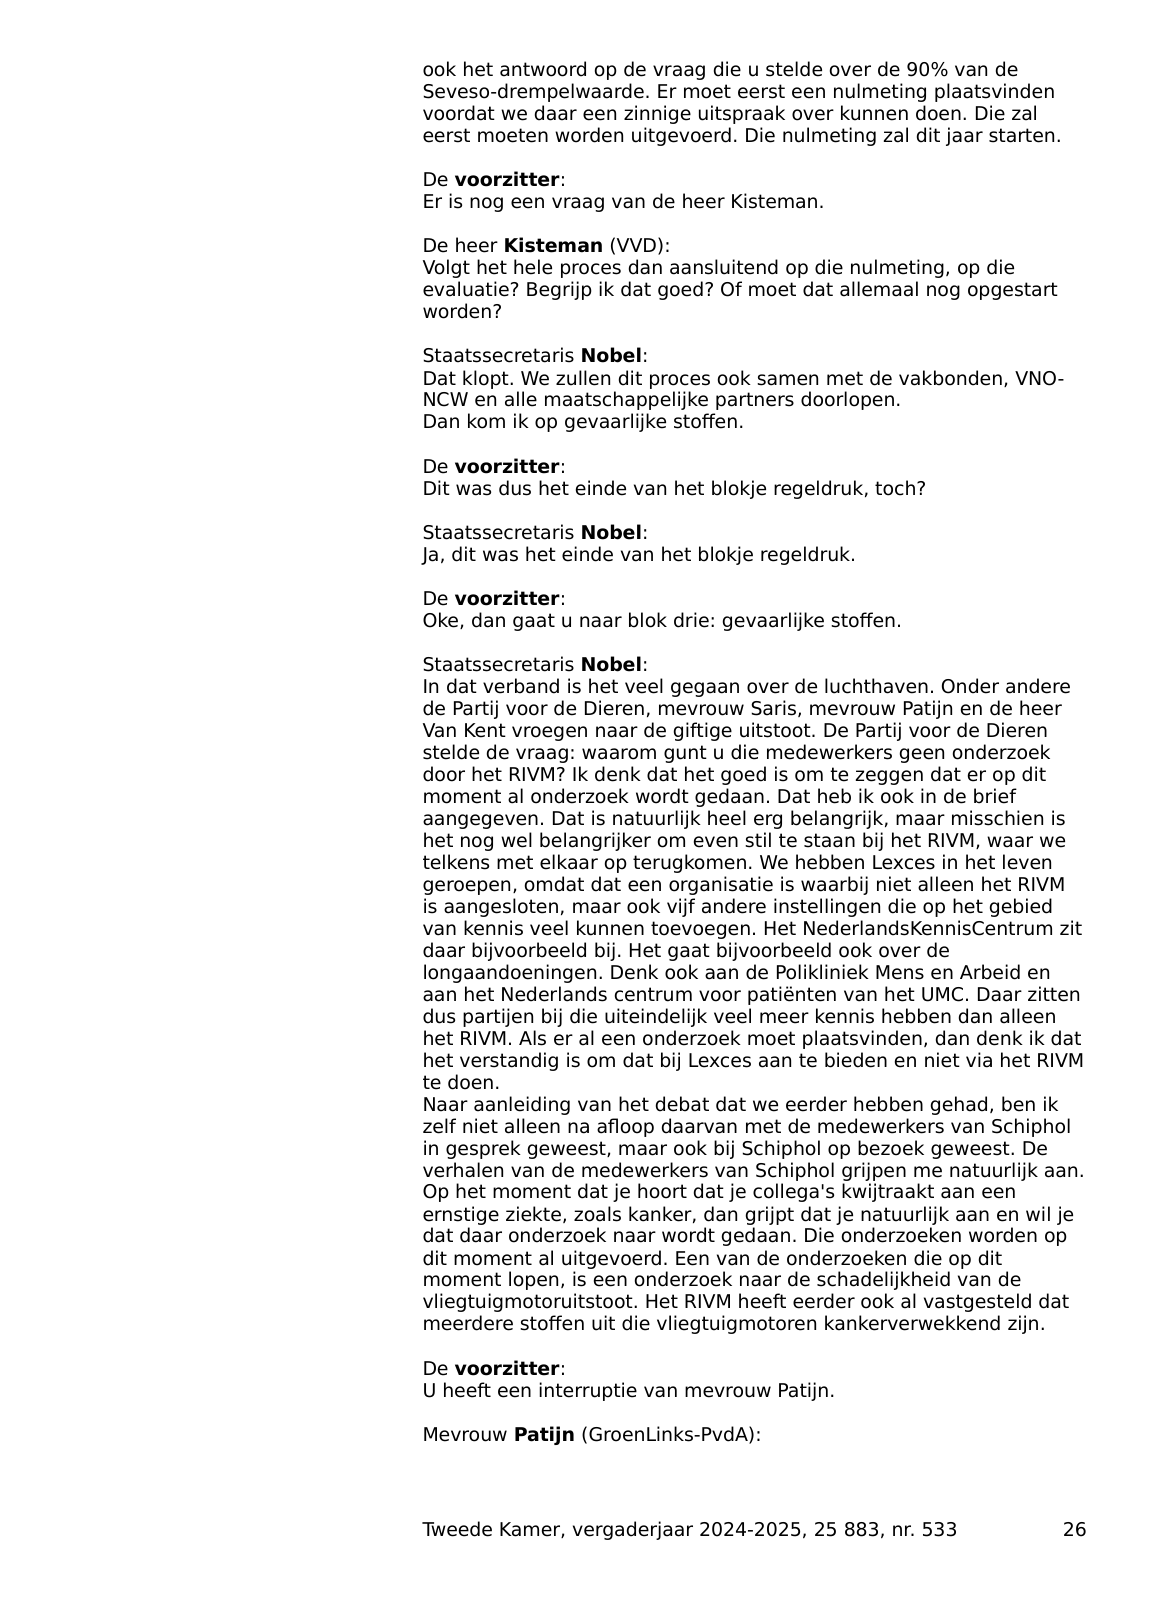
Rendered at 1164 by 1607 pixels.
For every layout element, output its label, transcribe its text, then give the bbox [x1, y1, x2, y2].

text ook het antwoord op de vraag die u stelde over de 90% van de Seveso-drempelwaarde. Er moet eerst een nulmeting plaatsvinden voordat we daar een zinnige uitspraak over kunnen doen. Die zal eerst moeten worden uitgevoerd. Die nulmeting zal dit jaar starten. [422, 59, 1087, 147]
text Er is nog een vraag van de heer Kisteman. [422, 191, 1087, 213]
text Ja, dit was het einde van het blokje regeldruk. [422, 544, 1087, 566]
text Staatssecretaris Nobel: [422, 522, 1087, 544]
text In dat verband is het veel gegaan over de luchthaven. Onder andere de Partij voor de Dieren, mevrouw Saris, mevrouw Patijn en de heer Van Kent vroegen naar de giftige uitstoot. De Partij voor de Dieren stelde de vraag: waarom gunt u die medewerkers geen onderzoek door het RIVM? Ik denk dat het goed is om te zeggen dat er op dit moment al onderzoek wordt gedaan. Dat heb ik ook in de brief aangegeven. Dat is natuurlijk heel erg belangrijk, maar misschien is het nog wel belangrijker om even stil te staan bij het RIVM, waar we telkens met elkaar op terugkomen. We hebben Lexces in het leven geroepen, omdat dat een organisatie is waarbij niet alleen het RIVM is aangesloten, maar ook vijf andere instellingen die op het gebied van kennis veel kunnen toevoegen. Het NederlandsKennisCentrum zit daar bijvoorbeeld bij. Het gaat bijvoorbeeld ook over de longaandoeningen. Denk ook aan de Polikliniek Mens en Arbeid en aan het Nederlands centrum voor patiënten van het UMC. Daar zitten dus partijen bij die uiteindelijk veel meer kennis hebben dan alleen het RIVM. Als er al een onderzoek moet plaatsvinden, dan denk ik dat het verstandig is om dat bij Lexces aan te bieden en niet via het RIVM te doen. [422, 676, 1087, 1093]
text Volgt het hele proces dan aansluitend op die nulmeting, op die evaluatie? Begrijp ik dat goed? Of moet dat allemaal nog opgestart worden? [422, 257, 1087, 323]
text De heer Kisteman (VVD): [422, 235, 1087, 257]
text Dat klopt. We zullen dit proces ook samen met de vakbonden, VNO-NCW en alle maatschappelijke partners doorlopen. [422, 367, 1087, 411]
text Dan kom ik op gevaarlijke stoffen. [422, 411, 1087, 433]
text Staatssecretaris Nobel: [422, 345, 1087, 367]
text De voorzitter: [422, 588, 1087, 610]
text Oke, dan gaat u naar blok drie: gevaarlijke stoffen. [422, 610, 1087, 632]
text Naar aanleiding van het debat dat we eerder hebben gehad, ben ik zelf niet alleen na afloop daarvan met de medewerkers van Schiphol in gesprek geweest, maar ook bij Schiphol op bezoek geweest. De verhalen van de medewerkers van Schiphol grijpen me natuurlijk aan. Op het moment dat je hoort dat je collega's kwijtraakt aan een ernstige ziekte, zoals kanker, dan grijpt dat je natuurlijk aan en wil je dat daar onderzoek naar wordt gedaan. Die onderzoeken worden op dit moment al uitgevoerd. Een van de onderzoeken die op dit moment lopen, is een onderzoek naar de schadelijkheid van de vliegtuigmotoruitstoot. Het RIVM heeft eerder ook al vastgesteld dat meerdere stoffen uit die vliegtuigmotoren kankerverwekkend zijn. [422, 1093, 1087, 1335]
text De voorzitter: [422, 1357, 1087, 1379]
text De voorzitter: [422, 169, 1087, 191]
text U heeft een interruptie van mevrouw Patijn. [422, 1379, 1087, 1401]
text Dit was dus het einde van het blokje regeldruk, toch? [422, 477, 1087, 499]
text Mevrouw Patijn (GroenLinks-PvdA): [422, 1424, 1087, 1446]
text Staatssecretaris Nobel: [422, 654, 1087, 676]
text De voorzitter: [422, 456, 1087, 477]
